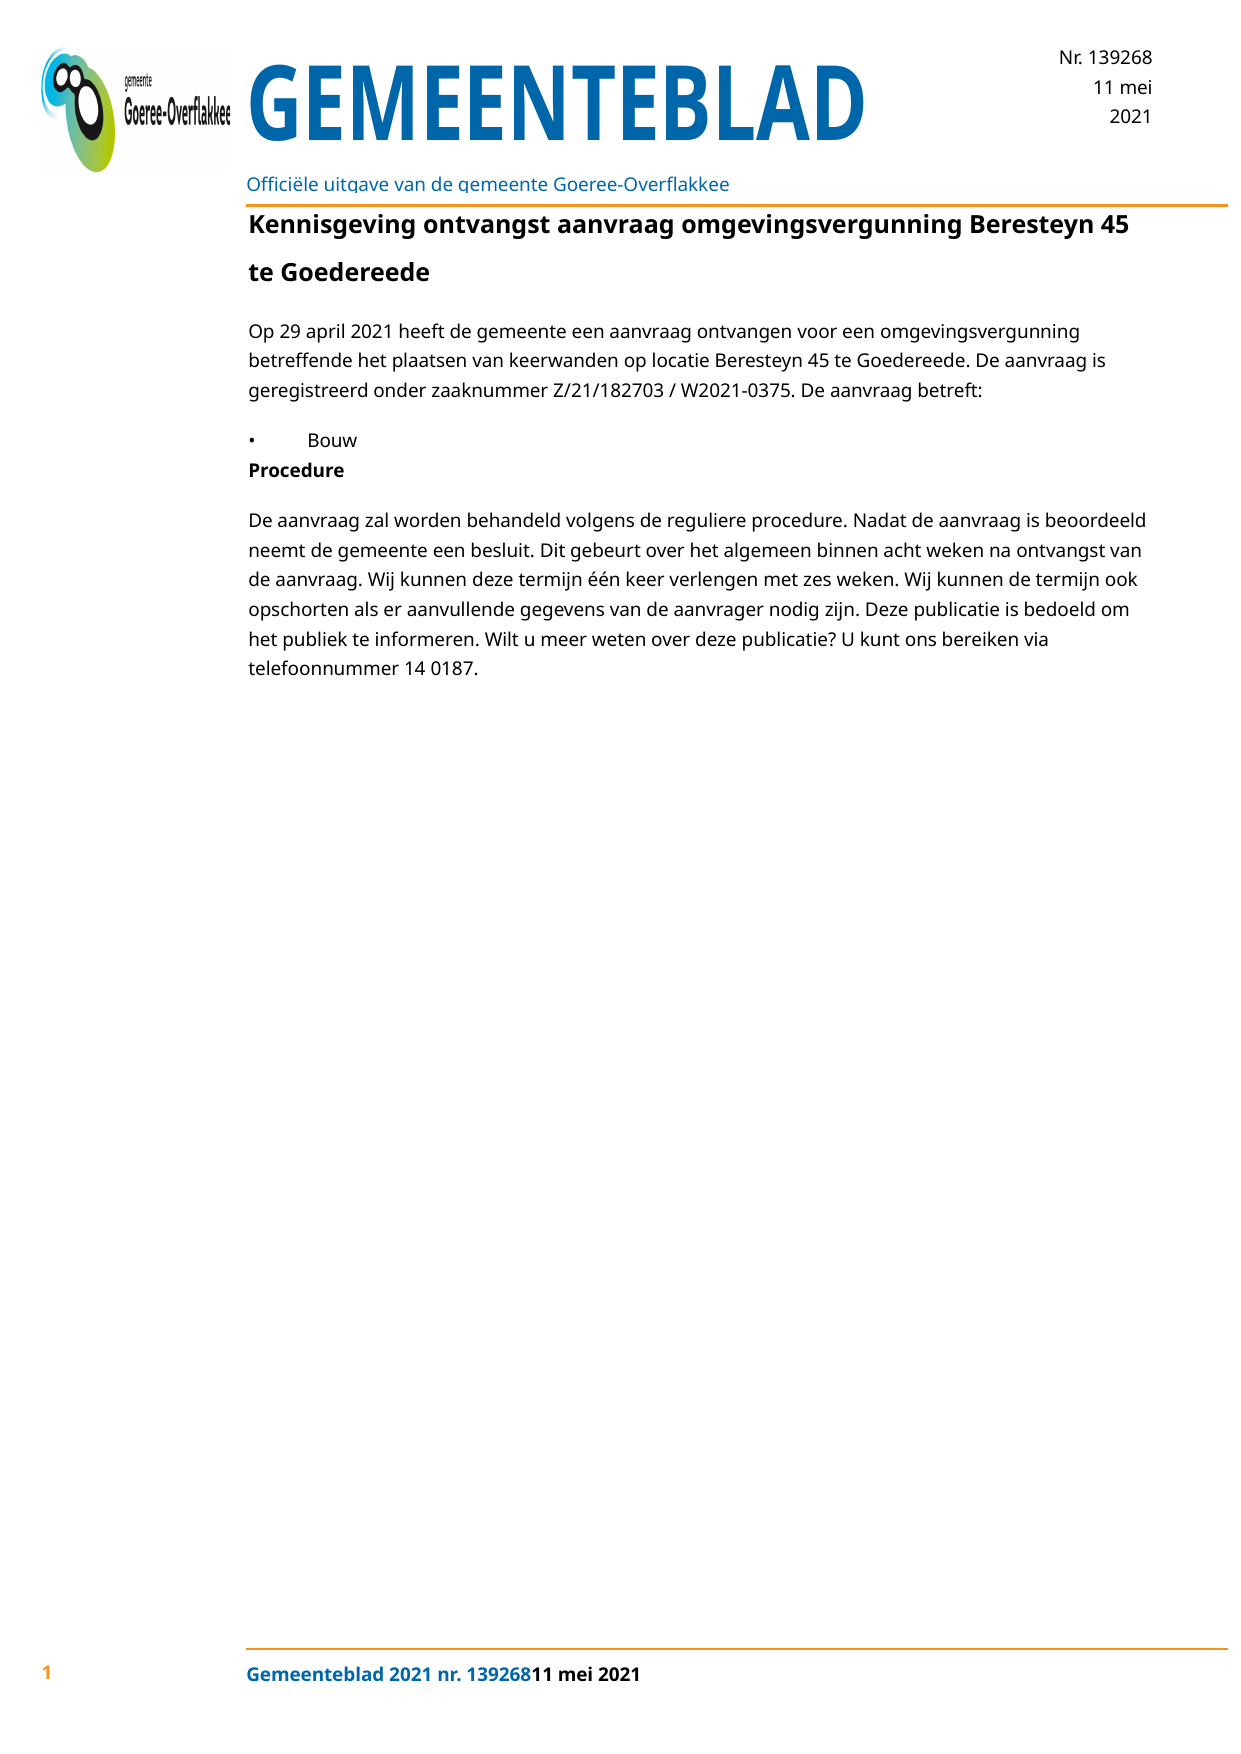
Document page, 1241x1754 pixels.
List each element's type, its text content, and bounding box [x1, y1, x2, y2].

text Procedure [248, 457, 1152, 483]
list Bouw [248, 427, 1152, 453]
text Kennisgeving ontvangst aanvraag omgevingsvergunning Beresteyn 45 te Goedereede [248, 207, 1152, 288]
text Op 29 april 2021 heeft de gemeente een aanvraag ontvangen voor een omgevingsvergunning betreffende het plaatsen van keerwanden op locatie Beresteyn 45 te Goedereede. De aanvraag is geregistreerd onder zaaknummer Z/21/182703 / W2021-0375. De aanvraag betreft: [248, 318, 1152, 403]
picture [41, 47, 231, 172]
text De aanvraag zal worden behandeld volgens de reguliere procedure. Nadat de aanvraag is beoordeeld neemt de gemeente een besluit. Dit gebeurt over het algemeen binnen acht weken na ontvangst van de aanvraag. Wij kunnen deze termijn één keer verlengen met zes weken. Wij kunnen de termijn ook opschorten als er aanvullende gegevens van de aanvrager nodig zijn. Deze publicatie is bedoeld om het publiek te informeren. Wilt u meer weten over deze publicatie? U kunt ons bereiken via telefoonnummer 14 0187. [248, 507, 1152, 681]
